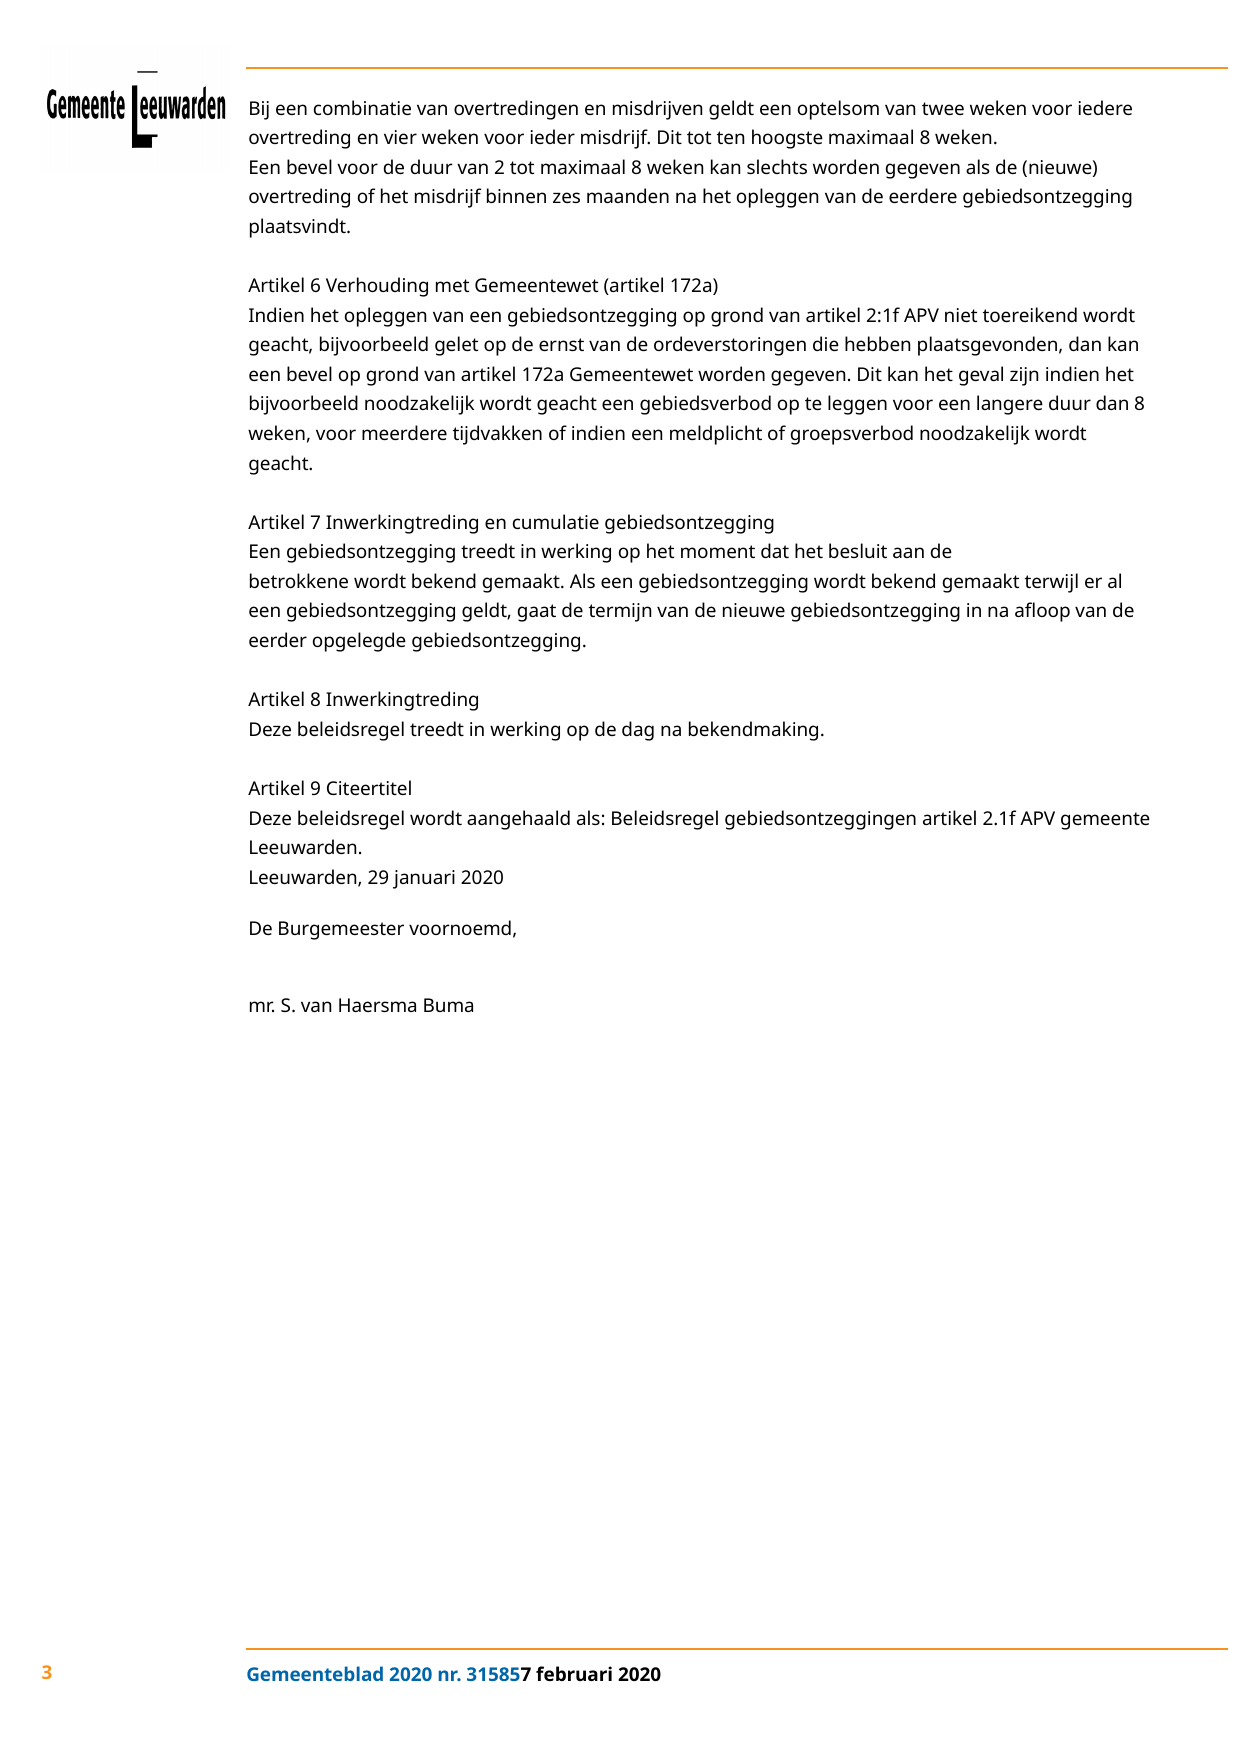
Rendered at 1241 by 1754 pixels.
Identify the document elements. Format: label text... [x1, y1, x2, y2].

text Leeuwarden, 29 januari 2020 [248, 864, 1152, 890]
text Deze beleidsregel wordt aangehaald als: Beleidsregel gebiedsontzeggingen artikel 2.1f APV gemeente Leeuwarden. [248, 805, 1152, 860]
text Artikel 7 Inwerkingtreding en cumulatie gebiedsontzegging [248, 509, 1152, 535]
text betrokkene wordt bekend gemaakt. Als een gebiedsontzegging wordt bekend gemaakt terwijl er al een gebiedsontzegging geldt, gaat de termijn van de nieuwe gebiedsontzegging in na afloop van de eerder opgelegde gebiedsontzegging. [248, 568, 1152, 653]
text Deze beleidsregel treedt in werking op de dag na bekendmaking. [248, 716, 1152, 742]
text Een bevel voor de duur van 2 tot maximaal 8 weken kan slechts worden gegeven als de (nieuwe) overtreding of het misdrijf binnen zes maanden na het opleggen van de eerdere gebiedsontzegging plaatsvindt. [248, 154, 1152, 239]
picture [41, 47, 231, 172]
text Een gebiedsontzegging treedt in werking op het moment dat het besluit aan de [248, 538, 1152, 564]
text mr. S. van Haersma Buma [248, 993, 1152, 1018]
text De Burgemeester voornoemd, [248, 915, 1152, 941]
text Artikel 8 Inwerkingtreding [248, 686, 1152, 712]
text Artikel 6 Verhouding met Gemeentewet (artikel 172a) [248, 272, 1152, 298]
text Indien het opleggen van een gebiedsontzegging op grond van artikel 2:1f APV niet toereikend wordt geacht, bijvoorbeeld gelet op de ernst van de ordeverstoringen die hebben plaatsgevonden, dan kan een bevel op grond van artikel 172a Gemeentewet worden gegeven. Dit kan het geval zijn indien het bijvoorbeeld noodzakelijk wordt geacht een gebiedsverbod op te leggen voor een langere duur dan 8 weken, voor meerdere tijdvakken of indien een meldplicht of groepsverbod noodzakelijk wordt geacht. [248, 302, 1152, 476]
text Artikel 9 Citeertitel [248, 775, 1152, 801]
text Bij een combinatie van overtredingen en misdrijven geldt een optelsom van twee weken voor iedere overtreding en vier weken voor ieder misdrijf. Dit tot ten hoogste maximaal 8 weken. [248, 95, 1152, 150]
